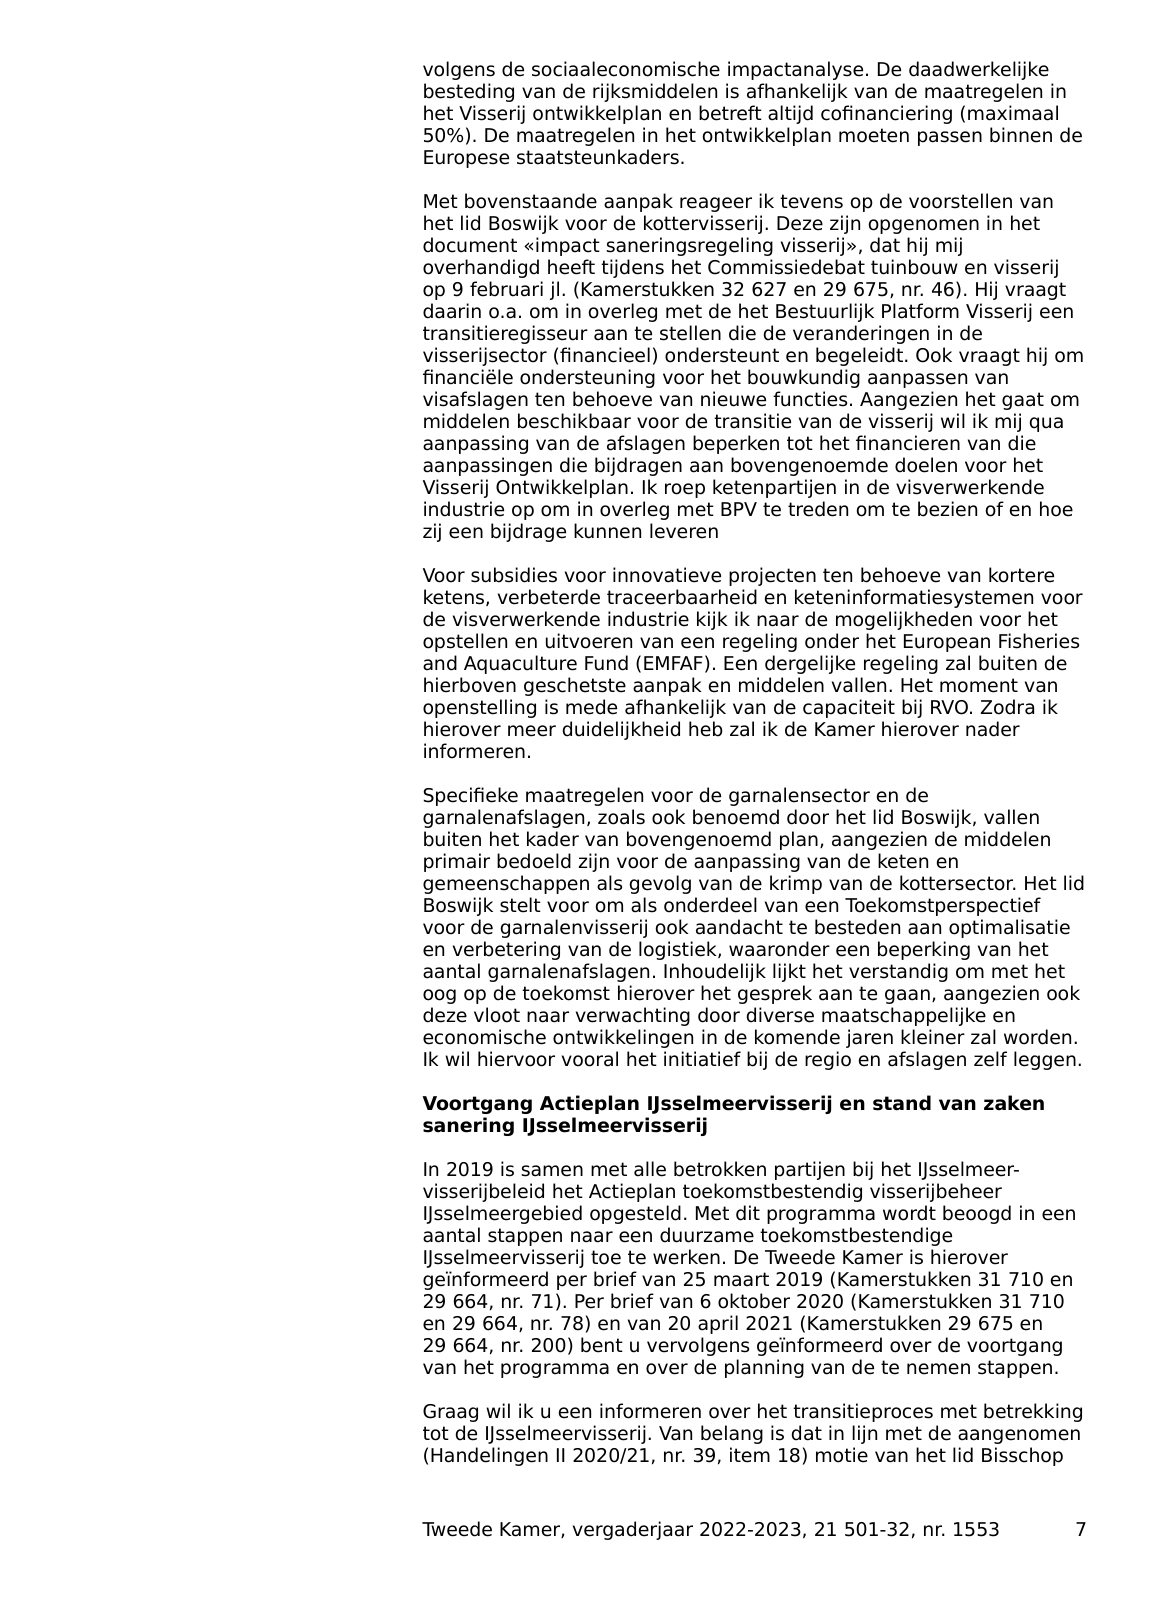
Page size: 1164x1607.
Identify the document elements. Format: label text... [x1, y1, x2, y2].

text Voor subsidies voor innovatieve projecten ten behoeve van kortere ketens, verbeterde traceerbaarheid en keteninformatiesystemen voor de visverwerkende industrie kijk ik naar de mogelijkheden voor het opstellen en uitvoeren van een regeling onder het European Fisheries and Aquaculture Fund (EMFAF). Een dergelijke regeling zal buiten de hierboven geschetste aanpak en middelen vallen. Het moment van openstelling is mede afhankelijk van de capaciteit bij RVO. Zodra ik hierover meer duidelijkheid heb zal ik de Kamer hierover nader informeren. [422, 565, 1087, 763]
text Met bovenstaande aanpak reageer ik tevens op de voorstellen van het lid Boswijk voor de kottervisserij. Deze zijn opgenomen in het document «impact saneringsregeling visserij», dat hij mij overhandigd heeft tijdens het Commissiedebat tuinbouw en visserij op 9 februari jl. (Kamerstukken 32 627 en 29 675, nr. 46). Hij vraagt daarin o.a. om in overleg met de het Bestuurlijk Platform Visserij een transitieregisseur aan te stellen die de veranderingen in de visserijsector (financieel) ondersteunt en begeleidt. Ook vraagt hij om financiële ondersteuning voor het bouwkundig aanpassen van visafslagen ten behoeve van nieuwe functies. Aangezien het gaat om middelen beschikbaar voor de transitie van de visserij wil ik mij qua aanpassing van de afslagen beperken tot het financieren van die aanpassingen die bijdragen aan bovengenoemde doelen voor het Visserij Ontwikkelplan. Ik roep ketenpartijen in de visverwerkende industrie op om in overleg met BPV te treden om te bezien of en hoe zij een bijdrage kunnen leveren [422, 191, 1087, 543]
text Graag wil ik u een informeren over het transitieproces met betrekking tot de IJsselmeervisserij. Van belang is dat in lijn met de aangenomen (Handelingen II 2020/21, nr. 39, item 18) motie van het lid Bisschop [422, 1401, 1087, 1467]
text Specifieke maatregelen voor de garnalensector en de garnalenafslagen, zoals ook benoemd door het lid Boswijk, vallen buiten het kader van bovengenoemd plan, aangezien de middelen primair bedoeld zijn voor de aanpassing van de keten en gemeenschappen als gevolg van de krimp van de kottersector. Het lid Boswijk stelt voor om als onderdeel van een Toekomstperspectief voor de garnalenvisserij ook aandacht te besteden aan optimalisatie en verbetering van de logistiek, waaronder een beperking van het aantal garnalenafslagen. Inhoudelijk lijkt het verstandig om met het oog op de toekomst hierover het gesprek aan te gaan, aangezien ook deze vloot naar verwachting door diverse maatschappelijke en economische ontwikkelingen in de komende jaren kleiner zal worden. Ik wil hiervoor vooral het initiatief bij de regio en afslagen zelf leggen. [422, 785, 1087, 1071]
text volgens de sociaaleconomische impactanalyse. De daadwerkelijke besteding van de rijksmiddelen is afhankelijk van de maatregelen in het Visserij ontwikkelplan en betreft altijd cofinanciering (maximaal 50%). De maatregelen in het ontwikkelplan moeten passen binnen de Europese staatsteunkaders. [422, 59, 1087, 169]
subtitle Voortgang Actieplan IJsselmeervisserij en stand van zaken sanering IJsselmeervisserij [422, 1093, 1087, 1137]
text In 2019 is samen met alle betrokken partijen bij het IJsselmeer-visserijbeleid het Actieplan toekomstbestendig visserijbeheer IJsselmeergebied opgesteld. Met dit programma wordt beoogd in een aantal stappen naar een duurzame toekomstbestendige IJsselmeervisserij toe te werken. De Tweede Kamer is hierover geïnformeerd per brief van 25 maart 2019 (Kamerstukken 31 710 en 29 664, nr. 71). Per brief van 6 oktober 2020 (Kamerstukken 31 710 en 29 664, nr. 78) en van 20 april 2021 (Kamerstukken 29 675 en 29 664, nr. 200) bent u vervolgens geïnformeerd over de voortgang van het programma en over de planning van de te nemen stappen. [422, 1159, 1087, 1379]
